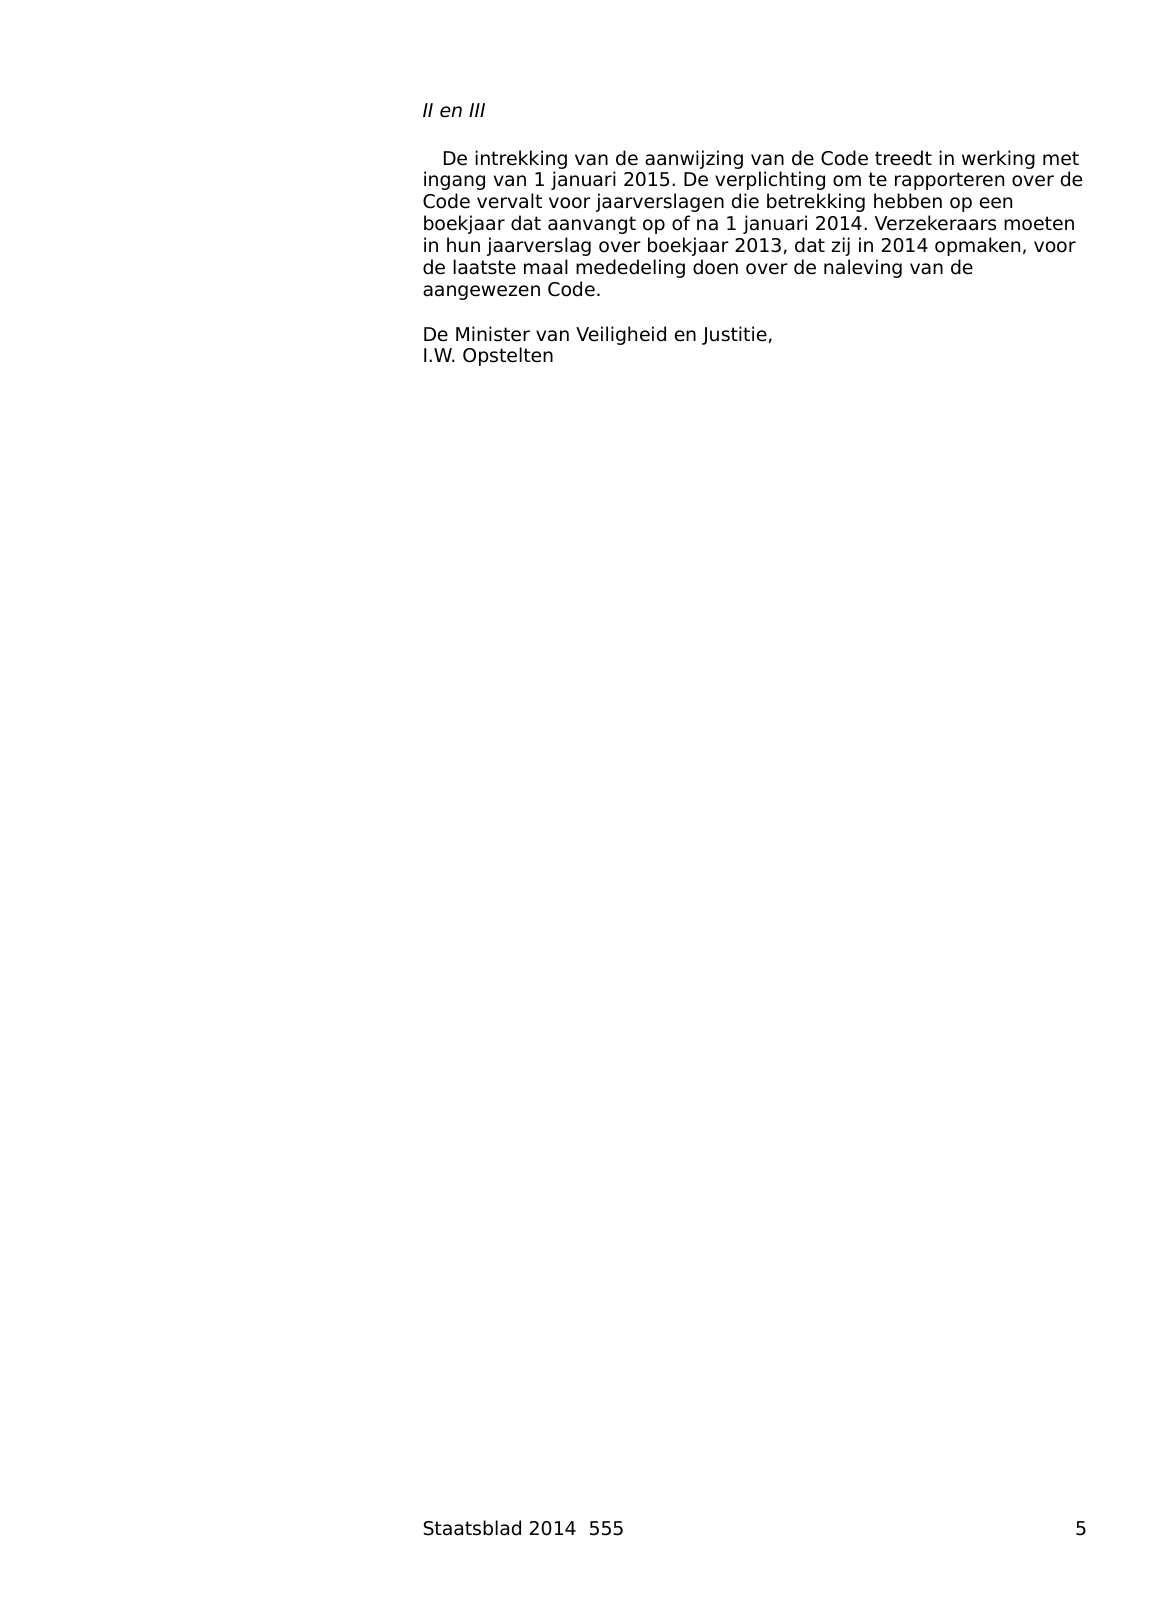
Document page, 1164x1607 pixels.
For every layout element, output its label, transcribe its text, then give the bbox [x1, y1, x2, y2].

subtitle II en III [422, 100, 1087, 122]
text De Minister van Veiligheid en Justitie, I.W. Opstelten [422, 323, 1087, 367]
text De intrekking van de aanwijzing van de Code treedt in werking met ingang van 1 januari 2015. De verplichting om te rapporteren over de Code vervalt voor jaarverslagen die betrekking hebben op een boekjaar dat aanvangt op of na 1 januari 2014. Verzekeraars moeten in hun jaarverslag over boekjaar 2013, dat zij in 2014 opmaken, voor de laatste maal mededeling doen over de naleving van de aangewezen Code. [422, 147, 1087, 301]
